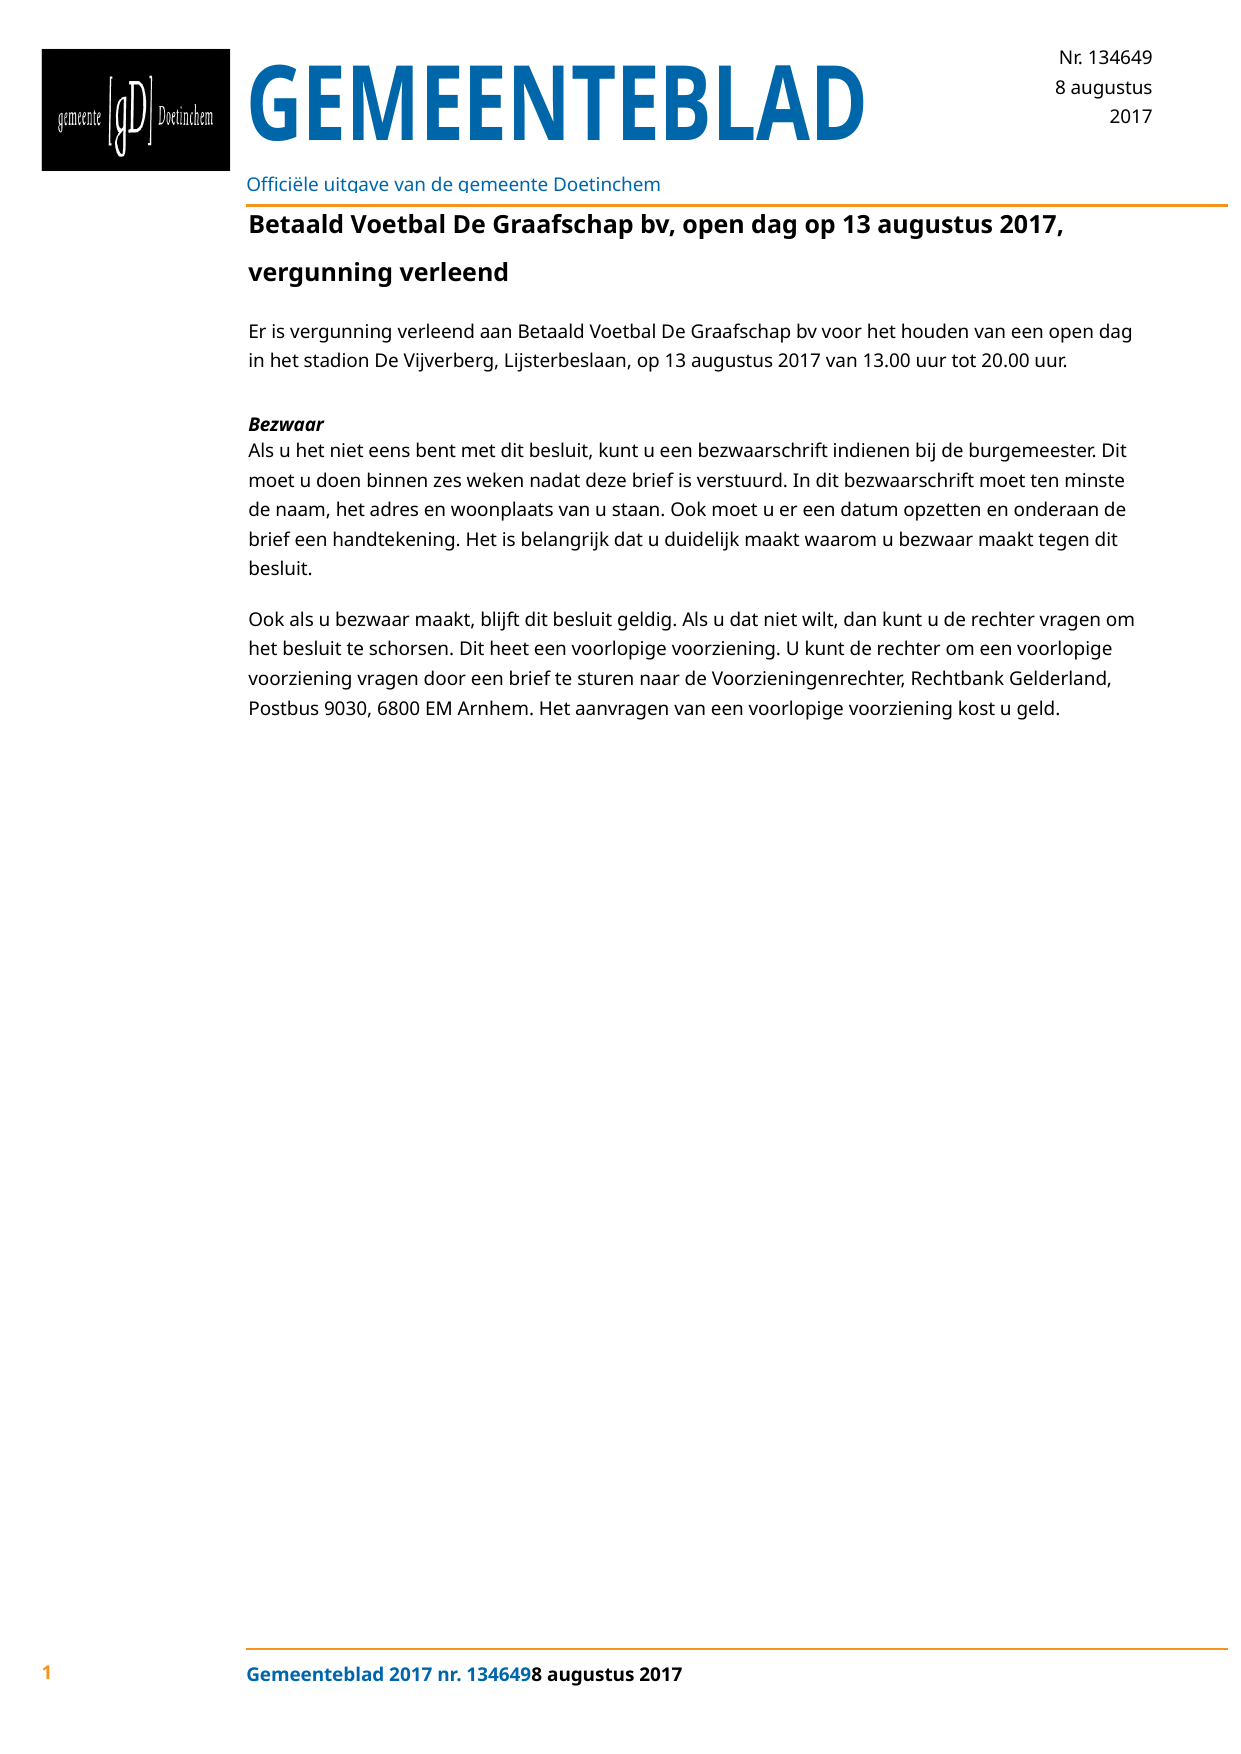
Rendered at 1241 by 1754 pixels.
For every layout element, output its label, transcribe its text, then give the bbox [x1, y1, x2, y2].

text Ook als u bezwaar maakt, blijft dit besluit geldig. Als u dat niet wilt, dan kunt u de rechter vragen om het besluit te schorsen. Dit heet een voorlopige voorziening. U kunt de rechter om een voorlopige voorziening vragen door een brief te sturen naar de Voorzieningenrechter, Rechtbank Gelderland, Postbus 9030, 6800 EM Arnhem. Het aanvragen van een voorlopige voorziening kost u geld. [248, 606, 1152, 720]
text Als u het niet eens bent met dit besluit, kunt u een bezwaarschrift indienen bij de burgemeester. Dit moet u doen binnen zes weken nadat deze brief is verstuurd. In dit bezwaarschrift moet ten minste de naam, het adres en woonplaats van u staan. Ook moet u er een datum opzetten en onderaan de brief een handtekening. Het is belangrijk dat u duidelijk maakt waarom u bezwaar maakt tegen dit besluit. [248, 437, 1152, 581]
text Betaald Voetbal De Graafschap bv, open dag op 13 augustus 2017, vergunning verleend [248, 207, 1152, 288]
picture [41, 47, 231, 172]
text Er is vergunning verleend aan Betaald Voetbal De Graafschap bv voor het houden van een open dag in het stadion De Vijverberg, Lijsterbeslaan, op 13 augustus 2017 van 13.00 uur tot 20.00 uur. [248, 318, 1152, 373]
text Bezwaar [248, 411, 1152, 437]
